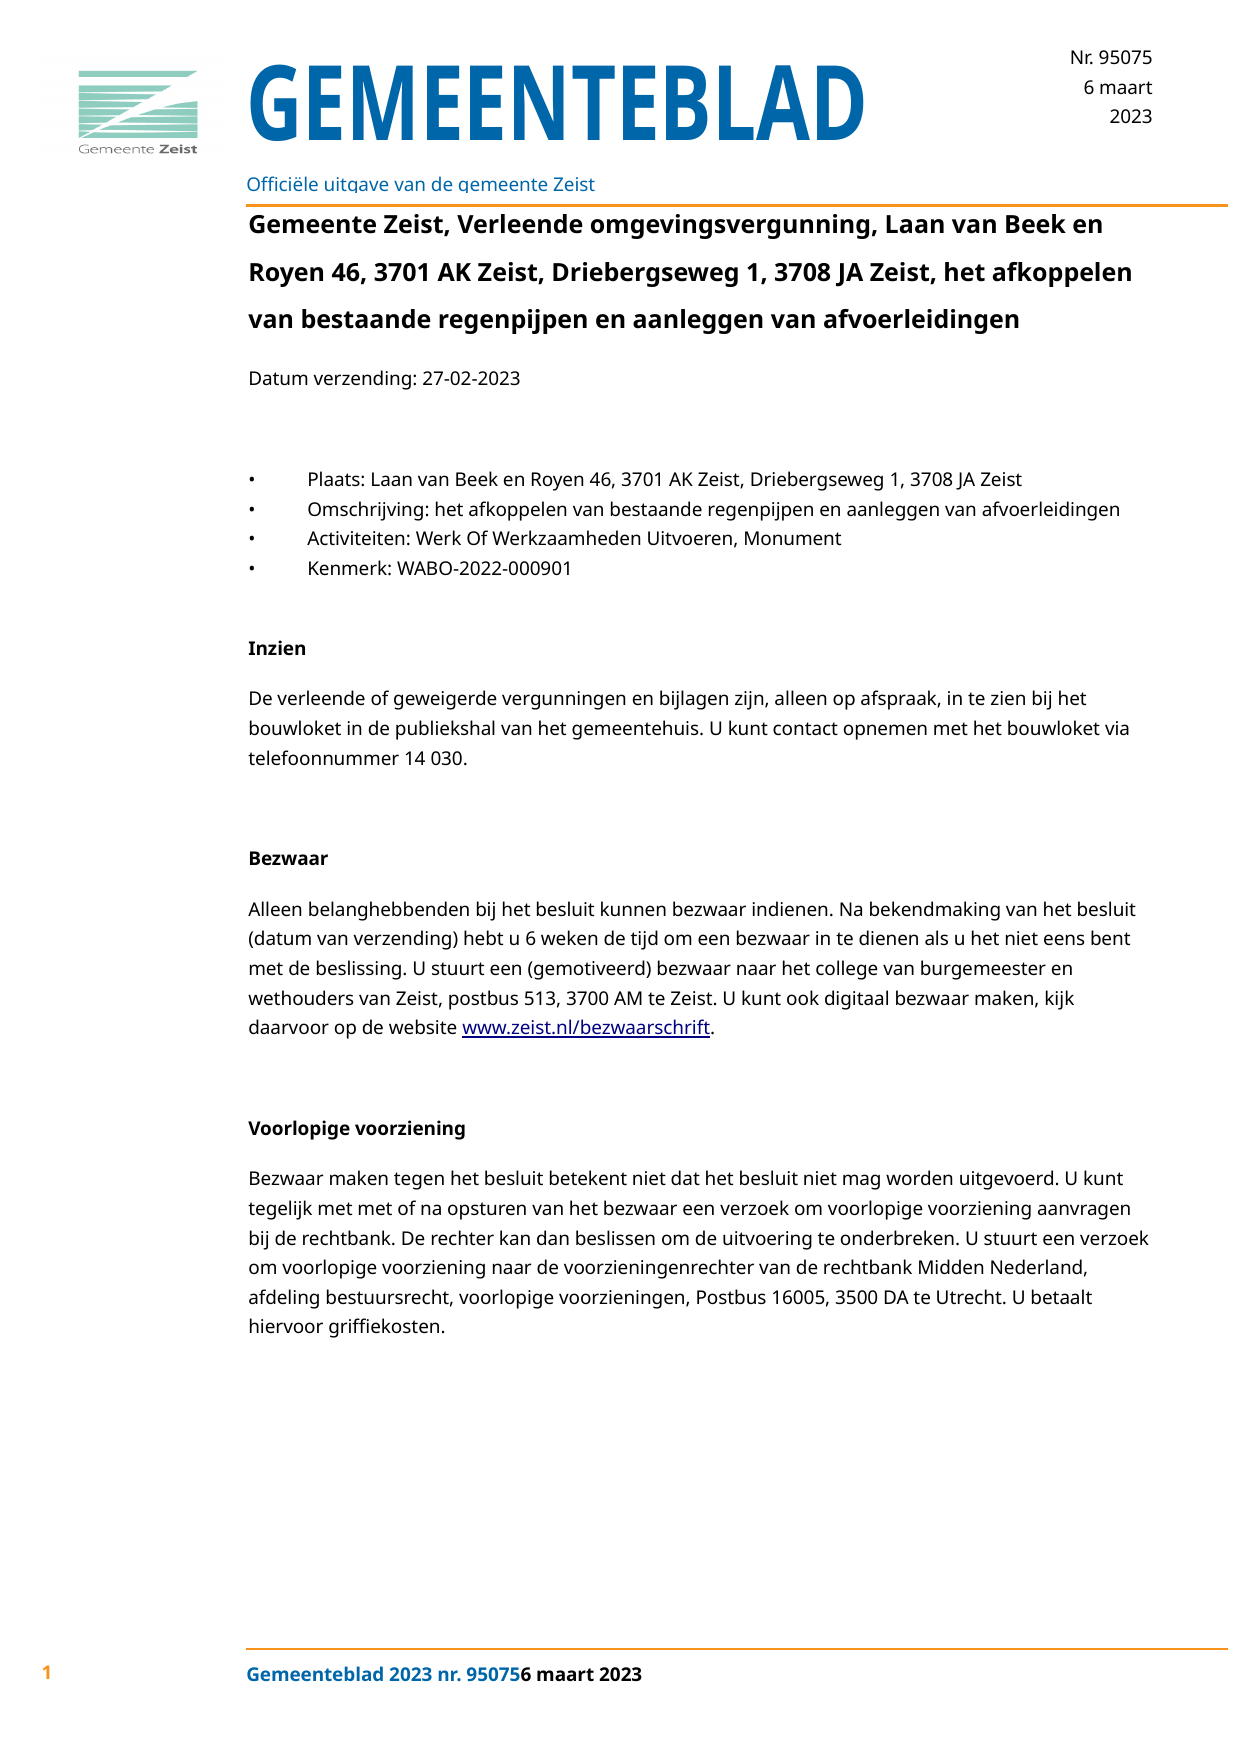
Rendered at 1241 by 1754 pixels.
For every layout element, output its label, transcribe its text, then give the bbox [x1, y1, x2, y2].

picture [41, 47, 231, 172]
text Alleen belanghebbenden bij het besluit kunnen bezwaar indienen. Na bekendmaking van het besluit (datum van verzending) hebt u 6 weken de tijd om een bezwaar in te dienen als u het niet eens bent met de beslissing. U stuurt een (gemotiveerd) bezwaar naar het college van burgemeester en wethouders van Zeist, postbus 513, 3700 AM te Zeist. U kunt ook digitaal bezwaar maken, kijk daarvoor op de website www.zeist.nl/bezwaarschrift. [248, 896, 1152, 1040]
list Omschrijving: het afkoppelen van bestaande regenpijpen en aanleggen van afvoerleidingen [248, 496, 1152, 522]
text Bezwaar maken tegen het besluit betekent niet dat het besluit niet mag worden uitgevoerd. U kunt tegelijk met met of na opsturen van het bezwaar een verzoek om voorlopige voorziening aanvragen bij de rechtbank. De rechter kan dan beslissen om de uitvoering te onderbreken. U stuurt een verzoek om voorlopige voorziening naar de voorzieningenrechter van de rechtbank Midden Nederland, afdeling bestuursrecht, voorlopige voorzieningen, Postbus 16005, 3500 DA te Utrecht. U betaalt hiervoor griffiekosten. [248, 1166, 1152, 1339]
text De verleende of geweigerde vergunningen en bijlagen zijn, alleen op afspraak, in te zien bij het bouwloket in de publiekshal van het gemeentehuis. U kunt contact opnemen met het bouwloket via telefoonnummer 14 030. [248, 686, 1152, 770]
text Voorlopige voorziening [248, 1115, 1152, 1141]
text Inzien [248, 635, 1152, 661]
text Bezwaar [248, 846, 1152, 871]
list Plaats: Laan van Beek en Royen 46, 3701 AK Zeist, Driebergseweg 1, 3708 JA Zeist [248, 466, 1152, 492]
text Gemeente Zeist, Verleende omgevingsvergunning, Laan van Beek en Royen 46, 3701 AK Zeist, Driebergseweg 1, 3708 JA Zeist, het afkoppelen van bestaande regenpijpen en aanleggen van afvoerleidingen [248, 207, 1152, 336]
text Datum verzending: 27-02-2023 [248, 366, 1152, 391]
list Activiteiten: Werk Of Werkzaamheden Uitvoeren, Monument [248, 526, 1152, 551]
list Kenmerk: WABO-2022-000901 [248, 555, 1152, 581]
